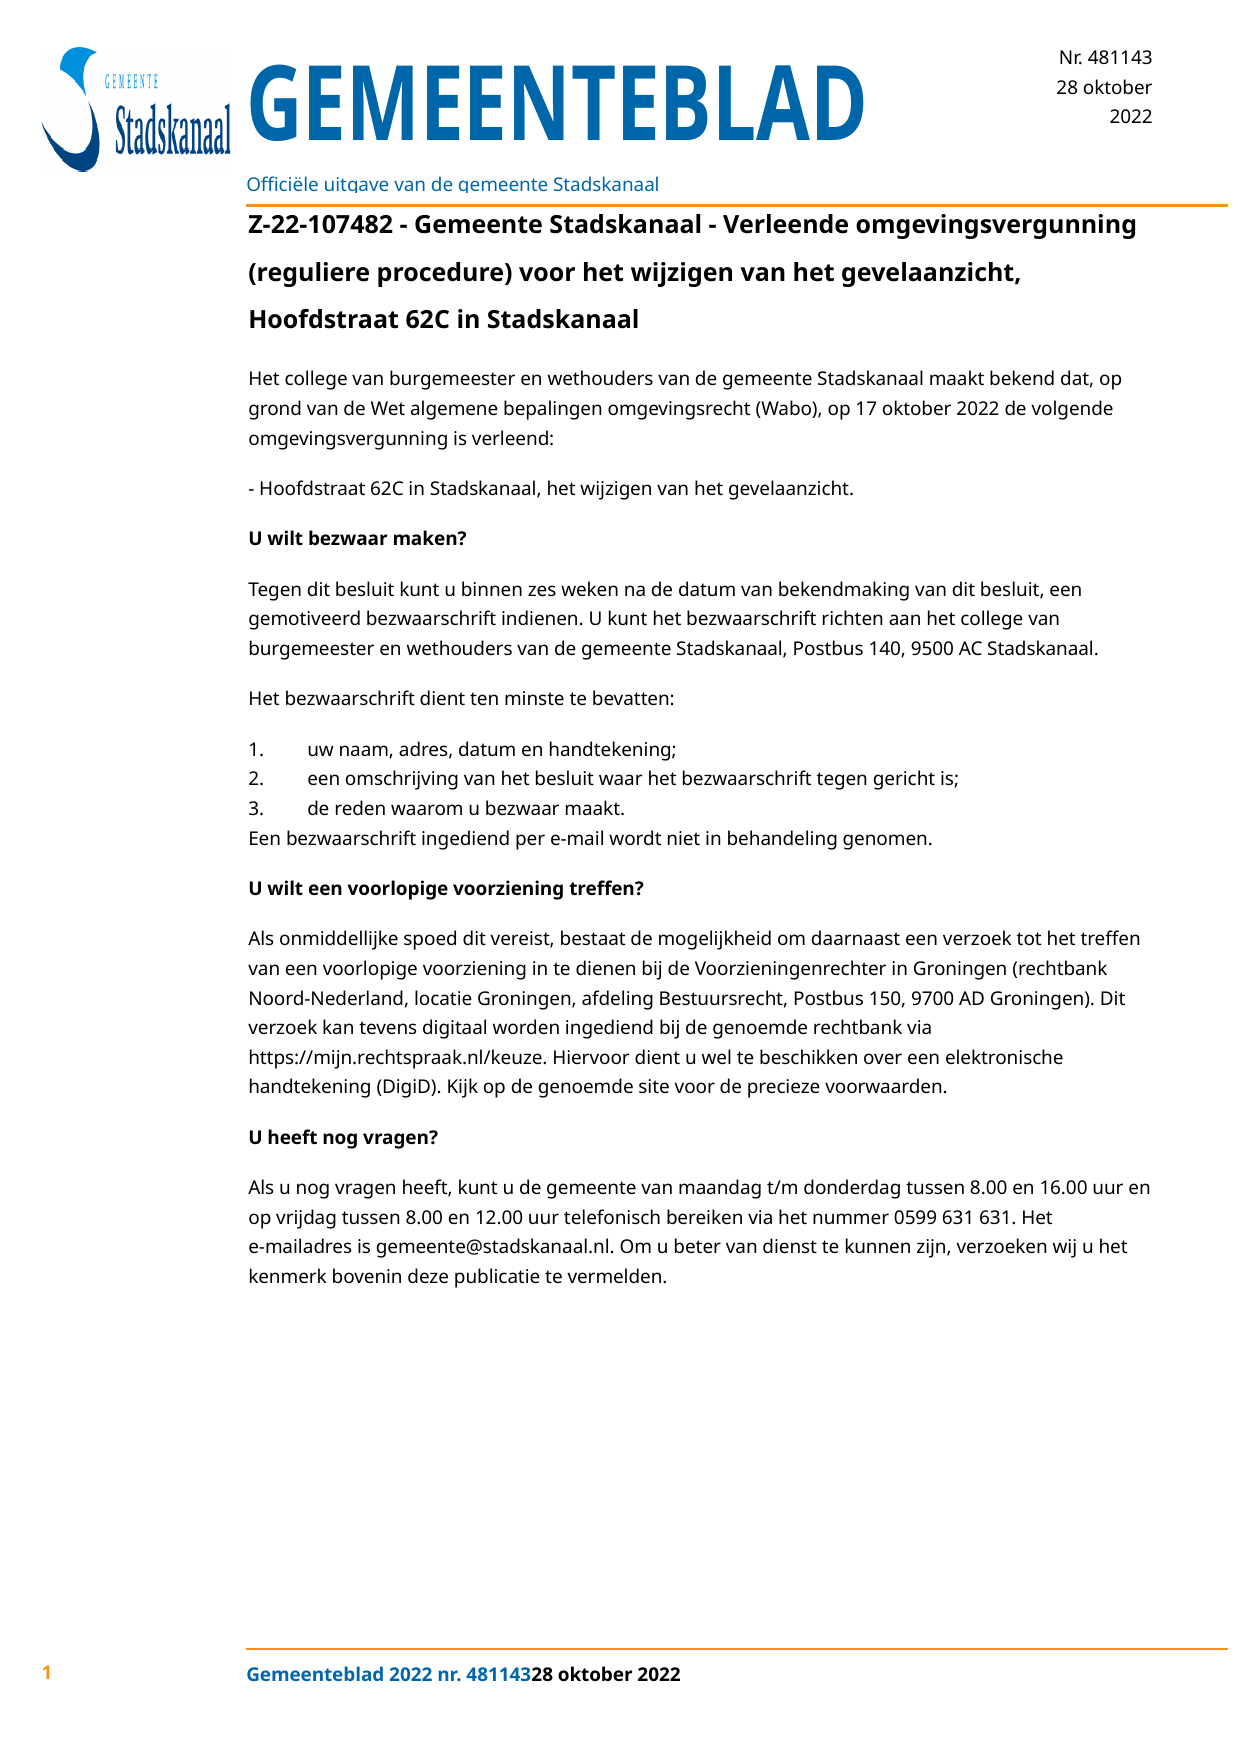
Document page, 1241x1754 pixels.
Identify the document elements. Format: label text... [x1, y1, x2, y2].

list uw naam, adres, datum en handtekening; [248, 736, 1152, 762]
text Tegen dit besluit kunt u binnen zes weken na de datum van bekendmaking van dit besluit, een gemotiveerd bezwaarschrift indienen. U kunt het bezwaarschrift richten aan het college van burgemeester en wethouders van de gemeente Stadskanaal, Postbus 140, 9500 AC Stadskanaal. [248, 576, 1152, 661]
picture [41, 47, 231, 172]
text Z-22-107482 - Gemeente Stadskanaal - Verleende omgevingsvergunning (reguliere procedure) voor het wijzigen van het gevelaanzicht, Hoofdstraat 62C in Stadskanaal [248, 207, 1152, 336]
text Als u nog vragen heeft, kunt u de gemeente van maandag t/m donderdag tussen 8.00 en 16.00 uur en op vrijdag tussen 8.00 en 12.00 uur telefonisch bereiken via het nummer 0599 631 631. Het e‑mailadres is gemeente@stadskanaal.nl. Om u beter van dienst te kunnen zijn, verzoeken wij u het kenmerk bovenin deze publicatie te vermelden. [248, 1174, 1152, 1289]
list een omschrijving van het besluit waar het bezwaarschrift tegen gericht is; [248, 766, 1152, 791]
text Het college van burgemeester en wethouders van de gemeente Stadskanaal maakt bekend dat, op grond van de Wet algemene bepalingen omgevingsrecht (Wabo), op 17 oktober 2022 de volgende omgevingsvergunning is verleend: [248, 366, 1152, 450]
text U wilt een voorlopige voorziening treffen? [248, 875, 1152, 901]
text Een bezwaarschrift ingediend per e-mail wordt niet in behandeling genomen. [248, 825, 1152, 850]
text - Hoofdstraat 62C in Stadskanaal, het wijzigen van het gevelaanzicht. [248, 475, 1152, 501]
text Het bezwaarschrift dient ten minste te bevatten: [248, 686, 1152, 711]
text U wilt bezwaar maken? [248, 526, 1152, 551]
text Als onmiddellijke spoed dit vereist, bestaat de mogelijkheid om daarnaast een verzoek tot het treffen van een voorlopige voorziening in te dienen bij de Voorzieningenrechter in Groningen (rechtbank Noord-Nederland, locatie Groningen, afdeling Bestuursrecht, Postbus 150, 9700 AD Groningen). Dit verzoek kan tevens digitaal worden ingediend bij de genoemde rechtbank via https://mijn.rechtspraak.nl/keuze. Hiervoor dient u wel te beschikken over een elektronische handtekening (DigiD). Kijk op de genoemde site voor de precieze voorwaarden. [248, 926, 1152, 1099]
list de reden waarom u bezwaar maakt. [248, 795, 1152, 821]
text U heeft nog vragen? [248, 1124, 1152, 1149]
